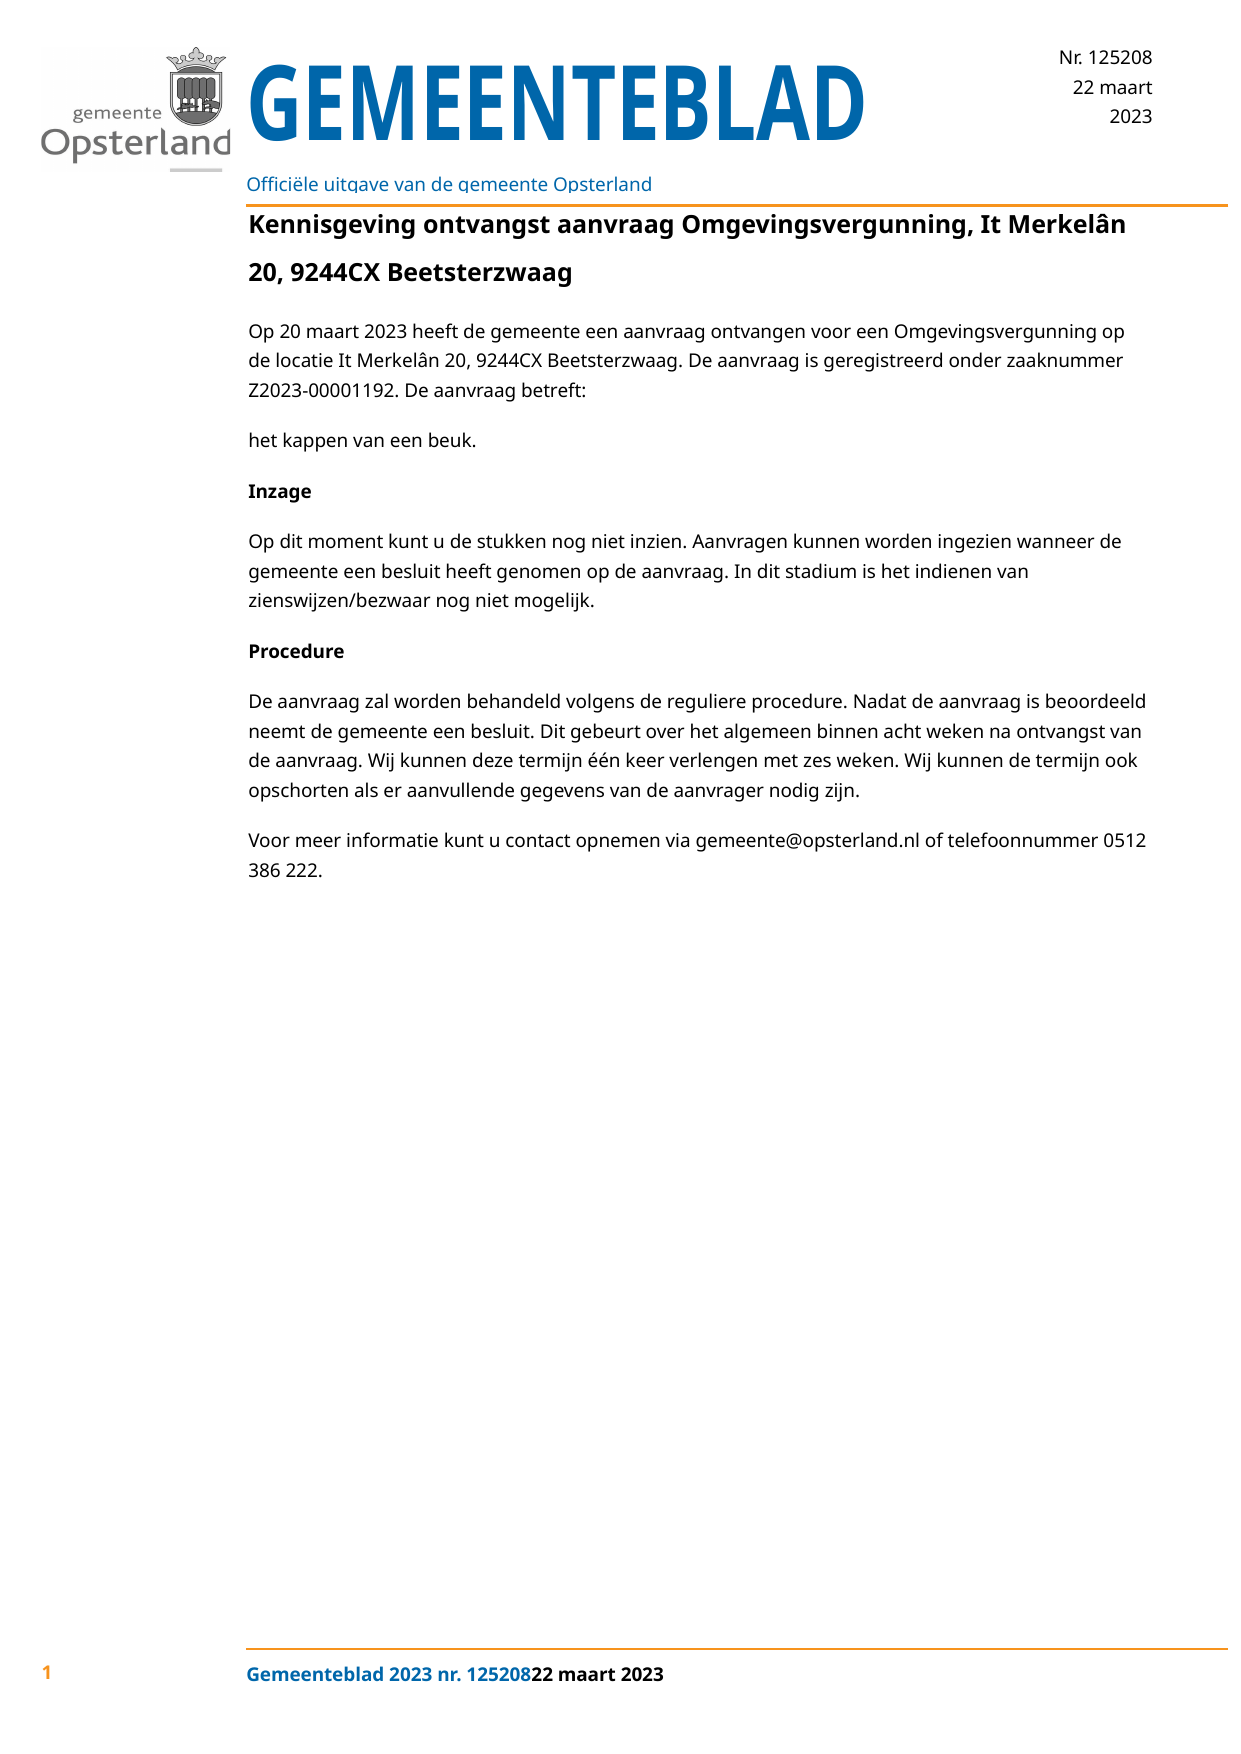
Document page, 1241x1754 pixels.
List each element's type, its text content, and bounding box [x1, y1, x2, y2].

text Voor meer informatie kunt u contact opnemen via gemeente@opsterland.nl of telefoonnummer 0512 386 222. [248, 827, 1152, 883]
text De aanvraag zal worden behandeld volgens de reguliere procedure. Nadat de aanvraag is beoordeeld neemt de gemeente een besluit. Dit gebeurt over het algemeen binnen acht weken na ontvangst van de aanvraag. Wij kunnen deze termijn één keer verlengen met zes weken. Wij kunnen de termijn ook opschorten als er aanvullende gegevens van de aanvrager nodig zijn. [248, 688, 1152, 803]
text het kappen van een beuk. [248, 427, 1152, 453]
picture [41, 47, 231, 172]
text Op dit moment kunt u de stukken nog niet inzien. Aanvragen kunnen worden ingezien wanneer de gemeente een besluit heeft genomen op de aanvraag. In dit stadium is het indienen van zienswijzen/bezwaar nog niet mogelijk. [248, 528, 1152, 613]
text Procedure [248, 638, 1152, 664]
text Kennisgeving ontvangst aanvraag Omgevingsvergunning, It Merkelân 20, 9244CX Beetsterzwaag [248, 207, 1152, 288]
text Inzage [248, 478, 1152, 504]
text Op 20 maart 2023 heeft de gemeente een aanvraag ontvangen voor een Omgevingsvergunning op de locatie It Merkelân 20, 9244CX Beetsterzwaag. De aanvraag is geregistreerd onder zaaknummer Z2023-00001192. De aanvraag betreft: [248, 318, 1152, 403]
